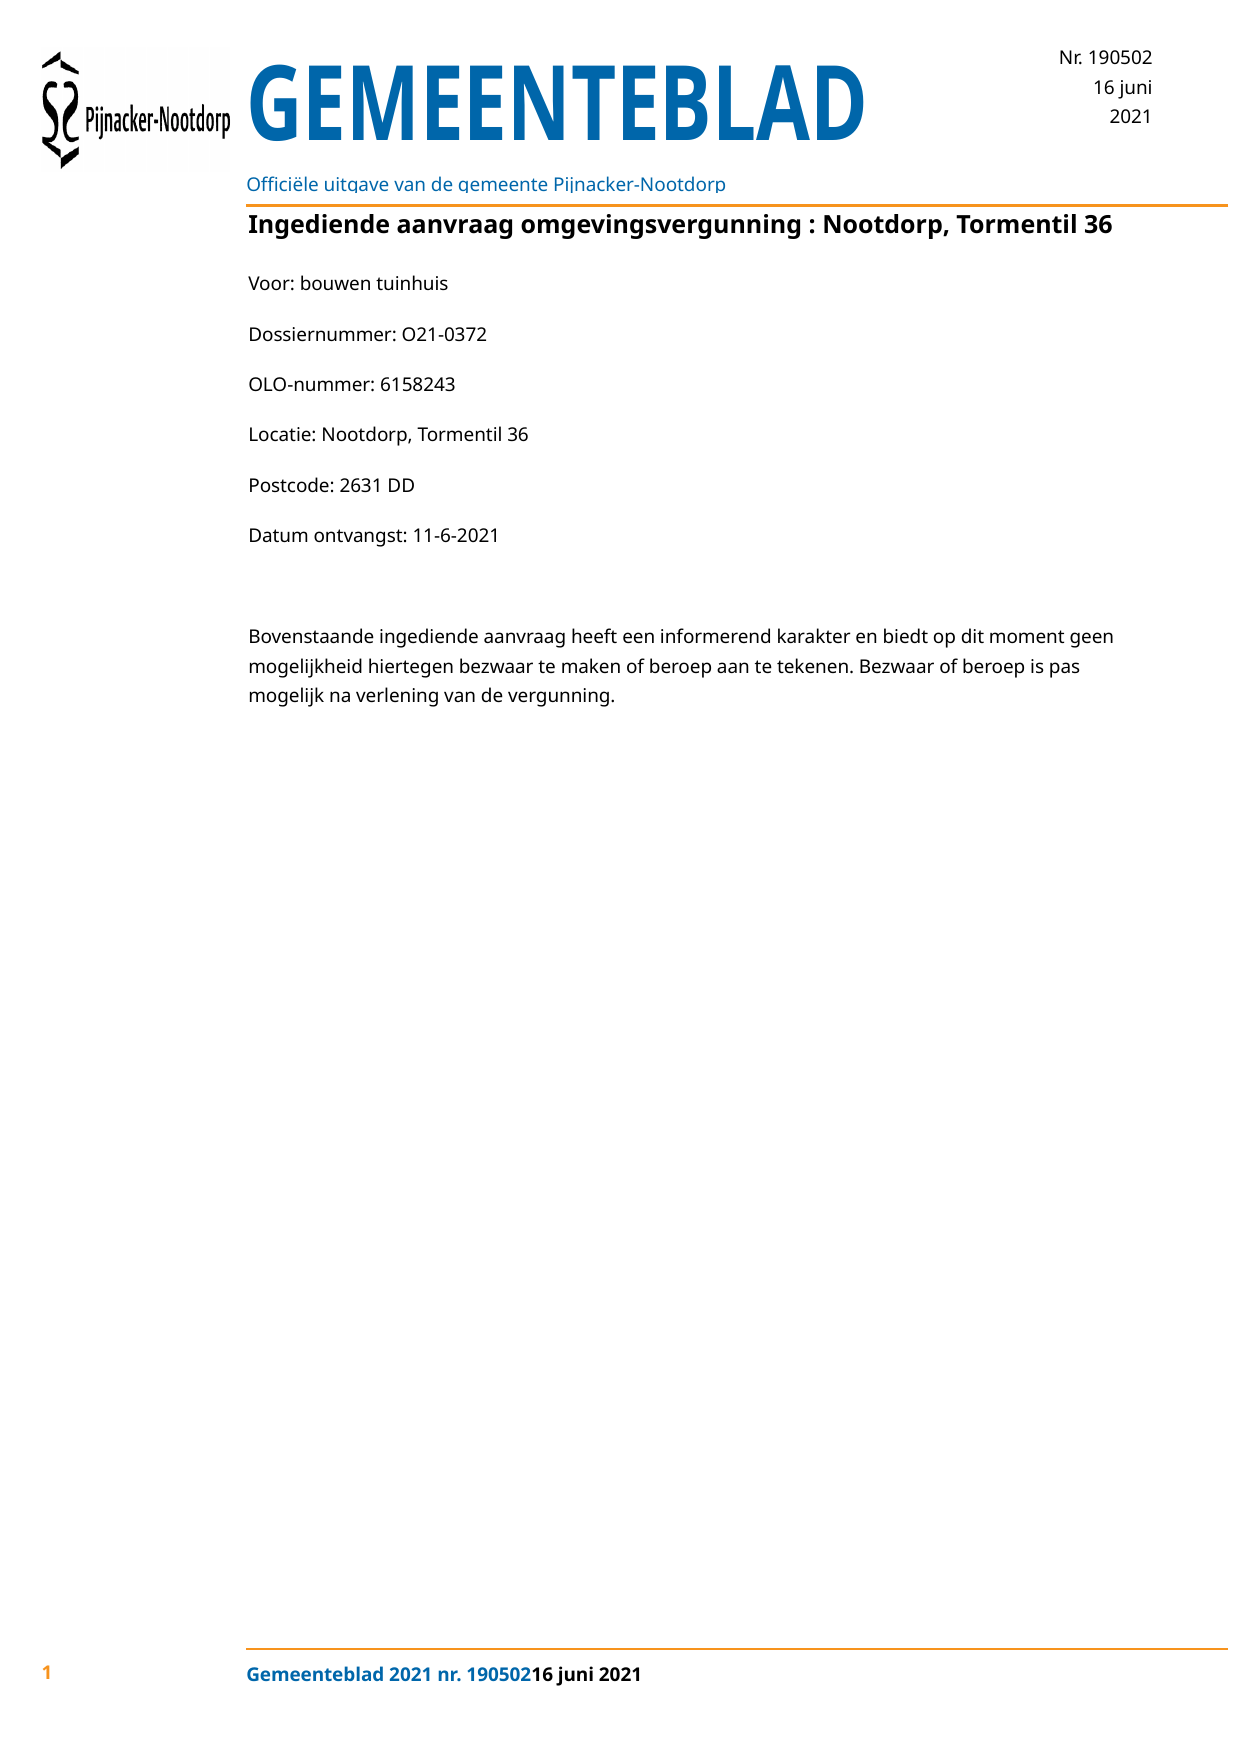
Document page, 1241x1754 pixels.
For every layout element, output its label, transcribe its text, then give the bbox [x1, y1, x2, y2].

text Datum ontvangst: 11-6-2021 [248, 522, 1152, 548]
text Postcode: 2631 DD [248, 472, 1152, 498]
text Dossiernummer: O21-0372 [248, 321, 1152, 346]
text OLO-nummer: 6158243 [248, 371, 1152, 397]
text Ingediende aanvraag omgevingsvergunning : Nootdorp, Tormentil 36 [248, 207, 1152, 241]
text Locatie: Nootdorp, Tormentil 36 [248, 422, 1152, 447]
text Voor: bouwen tuinhuis [248, 270, 1152, 296]
picture [41, 47, 231, 172]
text Bovenstaande ingediende aanvraag heeft een informerend karakter en biedt op dit moment geen mogelijkheid hiertegen bezwaar te maken of beroep aan te tekenen. Bezwaar of beroep is pas mogelijk na verlening van de vergunning. [248, 623, 1152, 708]
